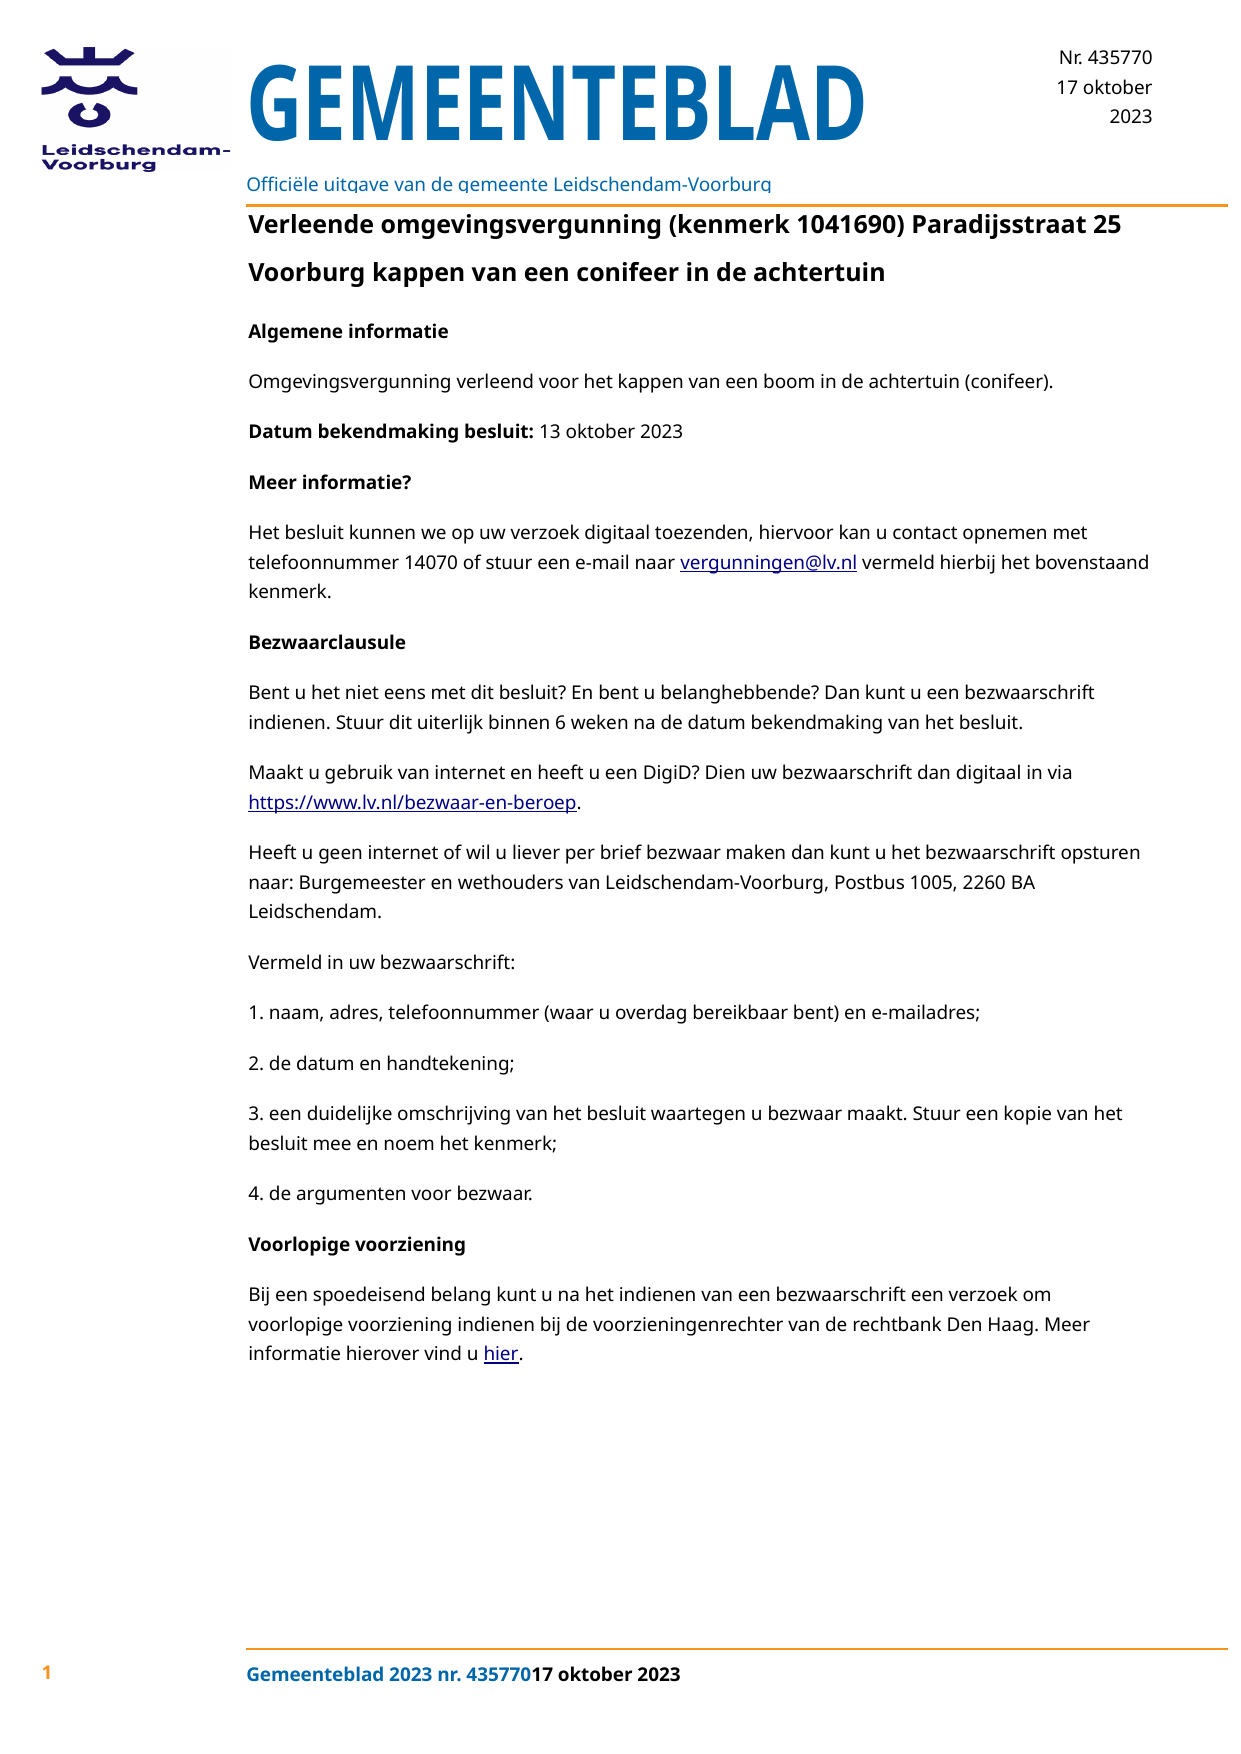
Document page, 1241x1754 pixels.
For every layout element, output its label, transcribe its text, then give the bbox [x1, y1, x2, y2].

text Bij een spoedeisend belang kunt u na het indienen van een bezwaarschrift een verzoek om voorlopige voorziening indienen bij de voorzieningenrechter van de rechtbank Den Haag. Meer informatie hierover vind u hier. [248, 1281, 1152, 1366]
text Voorlopige voorziening [248, 1231, 1152, 1257]
text Bent u het niet eens met dit besluit? En bent u belanghebbende? Dan kunt u een bezwaarschrift indienen. Stuur dit uiterlijk binnen 6 weken na de datum bekendmaking van het besluit. [248, 679, 1152, 735]
text 1. naam, adres, telefoonnummer (waar u overdag bereikbaar bent) en e-mailadres; [248, 999, 1152, 1025]
text 2. de datum en handtekening; [248, 1050, 1152, 1076]
text Verleende omgevingsvergunning (kenmerk 1041690) Paradijsstraat 25 Voorburg kappen van een conifeer in de achtertuin [248, 207, 1152, 288]
text Het besluit kunnen we op uw verzoek digitaal toezenden, hiervoor kan u contact opnemen met telefoonnummer 14070 of stuur een e-mail naar vergunningen@lv.nl vermeld hierbij het bovenstaand kenmerk. [248, 519, 1152, 604]
text 4. de argumenten voor bezwaar. [248, 1180, 1152, 1206]
text 3. een duidelijke omschrijving van het besluit waartegen u bezwaar maakt. Stuur een kopie van het besluit mee en noem het kenmerk; [248, 1100, 1152, 1156]
text Heeft u geen internet of wil u liever per brief bezwaar maken dan kunt u het bezwaarschrift opsturen naar: Burgemeester en wethouders van Leidschendam-Voorburg, Postbus 1005, 2260 BA Leidschendam. [248, 839, 1152, 924]
text Meer informatie? [248, 469, 1152, 495]
text Datum bekendmaking besluit: 13 oktober 2023 [248, 419, 1152, 444]
text Vermeld in uw bezwaarschrift: [248, 949, 1152, 975]
picture [41, 47, 231, 172]
text Omgevingsvergunning verleend voor het kappen van een boom in de achtertuin (conifeer). [248, 368, 1152, 394]
text Algemene informatie [248, 318, 1152, 344]
text Maakt u gebruik van internet en heeft u een DigiD? Dien uw bezwaarschrift dan digitaal in via https://www.lv.nl/bezwaar-en-beroep. [248, 759, 1152, 815]
text Bezwaarclausule [248, 629, 1152, 655]
